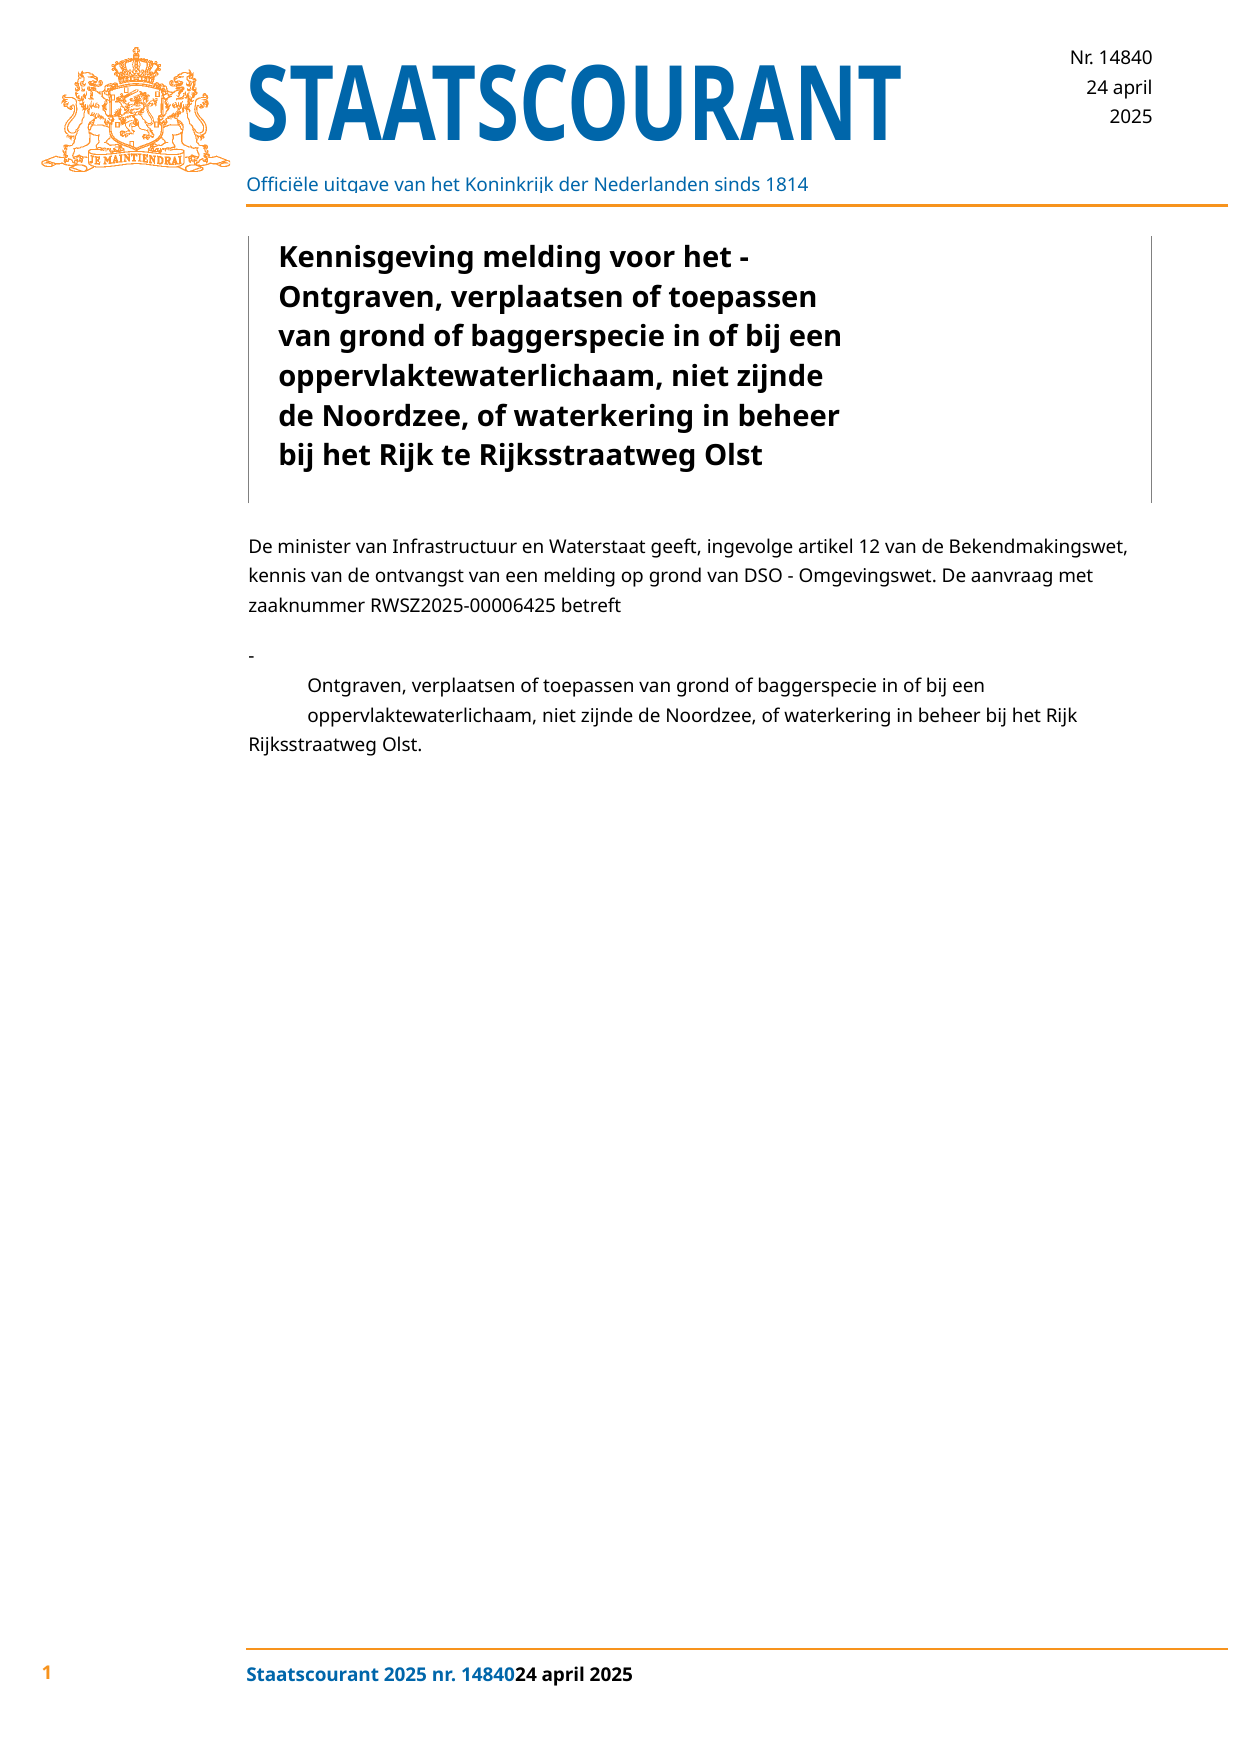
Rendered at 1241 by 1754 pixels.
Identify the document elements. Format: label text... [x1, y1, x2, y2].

list Ontgraven, verplaatsen of toepassen van grond of baggerspecie in of bij een oppervlaktewaterlichaam, niet zijnde de Noordzee, of waterkering in beheer bij het Rijk [248, 672, 1152, 727]
table_header [850, 414, 1151, 503]
table_header Kennisgeving melding voor het -Ontgraven, verplaatsen of toepassen van grond of baggerspecie in of bij een oppervlaktewaterlichaam, niet zijnde de Noordzee, of waterkering in beheer bij het Rijk te Rijksstraatweg Olst [249, 236, 850, 503]
text Rijksstraatweg Olst. [248, 731, 1152, 757]
text De minister van Infrastructuur en Waterstaat geeft, ingevolge artikel 12 van de Bekendmakingswet, kennis van de ontvangst van een melding op grond van DSO - Omgevingswet. De aanvraag met zaaknummer RWSZ2025-00006425 betreft [248, 533, 1152, 618]
table_header [850, 236, 912, 413]
picture [912, 236, 1090, 414]
table_header [1090, 236, 1151, 413]
picture [41, 47, 231, 172]
